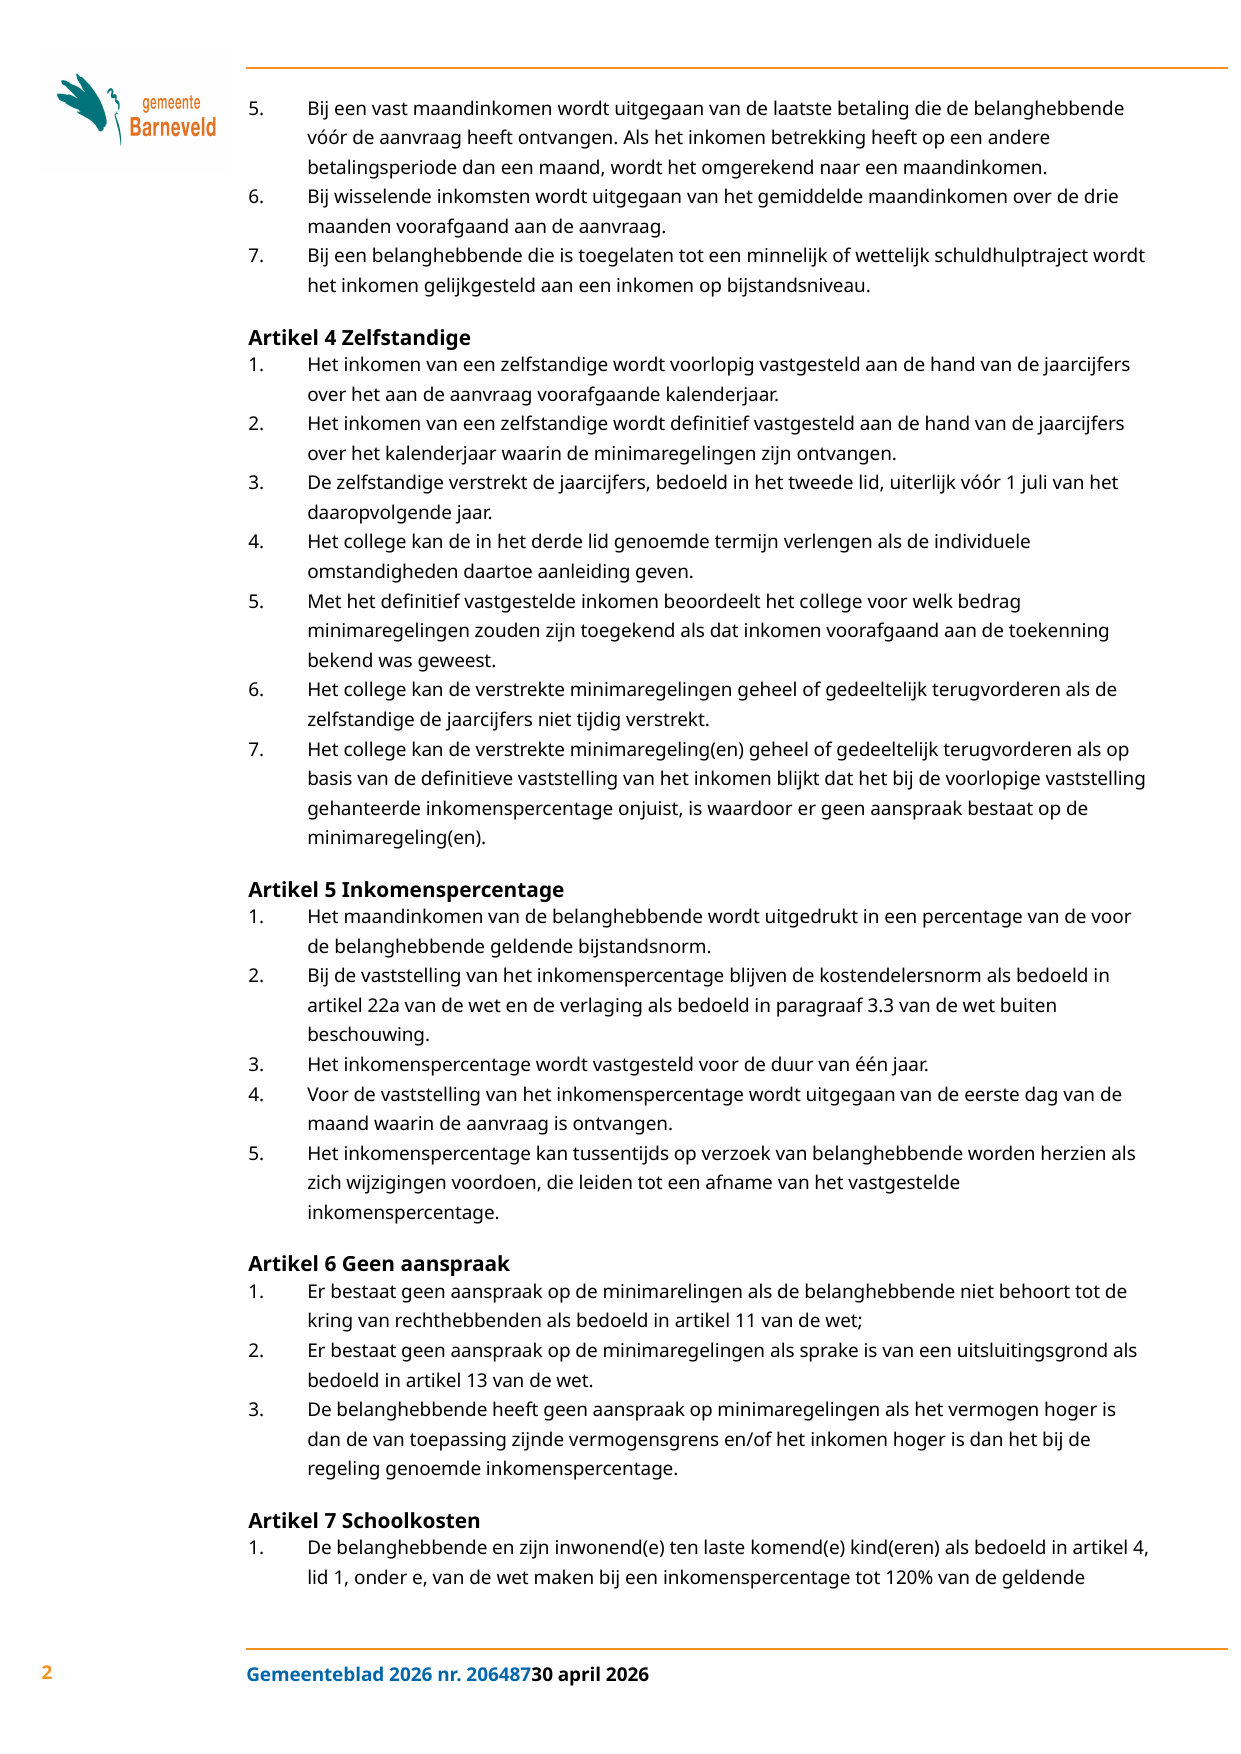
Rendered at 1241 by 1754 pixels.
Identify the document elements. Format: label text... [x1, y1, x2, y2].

list De zelfstandige verstrekt de jaarcijfers, bedoeld in het tweede lid, uiterlijk vóór 1 juli van het daaropvolgende jaar. [248, 469, 1152, 525]
list Het college kan de verstrekte minimaregelingen geheel of gedeeltelijk terugvorderen als de zelfstandige de jaarcijfers niet tijdig verstrekt. [248, 677, 1152, 732]
list Bij de vaststelling van het inkomenspercentage blijven de kostendelersnorm als bedoeld in artikel 22a van de wet en de verlaging als bedoeld in paragraaf 3.3 van de wet buiten beschouwing. [248, 962, 1152, 1047]
list Bij wisselende inkomsten wordt uitgegaan van het gemiddelde maandinkomen over de drie maanden voorafgaand aan de aanvraag. [248, 183, 1152, 239]
list Het maandinkomen van de belanghebbende wordt uitgedrukt in een percentage van de voor de belanghebbende geldende bijstandsnorm. [248, 903, 1152, 959]
list Het college kan de in het derde lid genoemde termijn verlengen als de individuele omstandigheden daartoe aanleiding geven. [248, 529, 1152, 584]
list Het college kan de verstrekte minimaregeling(en) geheel of gedeeltelijk terugvorderen als op basis van de definitieve vaststelling van het inkomen blijkt dat het bij de voorlopige vaststelling gehanteerde inkomenspercentage onjuist, is waardoor er geen aanspraak bestaat op de minimaregeling(en). [248, 736, 1152, 850]
picture [41, 47, 231, 172]
list De belanghebbende en zijn inwonend(e) ten laste komend(e) kind(eren) als bedoeld in artikel 4, lid 1, onder e, van de wet maken bij een inkomenspercentage tot 120% van de geldende [248, 1534, 1152, 1590]
list Het inkomen van een zelfstandige wordt definitief vastgesteld aan de hand van de jaarcijfers over het kalenderjaar waarin de minimaregelingen zijn ontvangen. [248, 410, 1152, 466]
list De belanghebbende heeft geen aanspraak op minimaregelingen als het vermogen hoger is dan de van toepassing zijnde vermogensgrens en/of het inkomen hoger is dan het bij de regeling genoemde inkomenspercentage. [248, 1396, 1152, 1481]
text Artikel 4 Zelfstandige [248, 323, 1152, 351]
text Artikel 7 Schoolkosten [248, 1506, 1152, 1534]
list Het inkomenspercentage kan tussentijds op verzoek van belanghebbende worden herzien als zich wijzigingen voordoen, die leiden tot een afname van het vastgestelde inkomenspercentage. [248, 1140, 1152, 1225]
list Het inkomen van een zelfstandige wordt voorlopig vastgesteld aan de hand van de jaarcijfers over het aan de aanvraag voorafgaande kalenderjaar. [248, 351, 1152, 406]
list Bij een vast maandinkomen wordt uitgegaan van de laatste betaling die de belanghebbende vóór de aanvraag heeft ontvangen. Als het inkomen betrekking heeft op een andere betalingsperiode dan een maand, wordt het omgerekend naar een maandinkomen. [248, 95, 1152, 180]
list Met het definitief vastgestelde inkomen beoordeelt het college voor welk bedrag minimaregelingen zouden zijn toegekend als dat inkomen voorafgaand aan de toekenning bekend was geweest. [248, 588, 1152, 673]
list Het inkomenspercentage wordt vastgesteld voor de duur van één jaar. [248, 1051, 1152, 1077]
text Artikel 5 Inkomenspercentage [248, 875, 1152, 903]
list Bij een belanghebbende die is toegelaten tot een minnelijk of wettelijk schuldhulptraject wordt het inkomen gelijkgesteld aan een inkomen op bijstandsniveau. [248, 243, 1152, 298]
text Artikel 6 Geen aanspraak [248, 1249, 1152, 1278]
list Er bestaat geen aanspraak op de minimaregelingen als sprake is van een uitsluitingsgrond als bedoeld in artikel 13 van de wet. [248, 1337, 1152, 1392]
list Er bestaat geen aanspraak op de minimarelingen als de belanghebbende niet behoort tot de kring van rechthebbenden als bedoeld in artikel 11 van de wet; [248, 1278, 1152, 1333]
list Voor de vaststelling van het inkomenspercentage wordt uitgegaan van de eerste dag van de maand waarin de aanvraag is ontvangen. [248, 1081, 1152, 1136]
